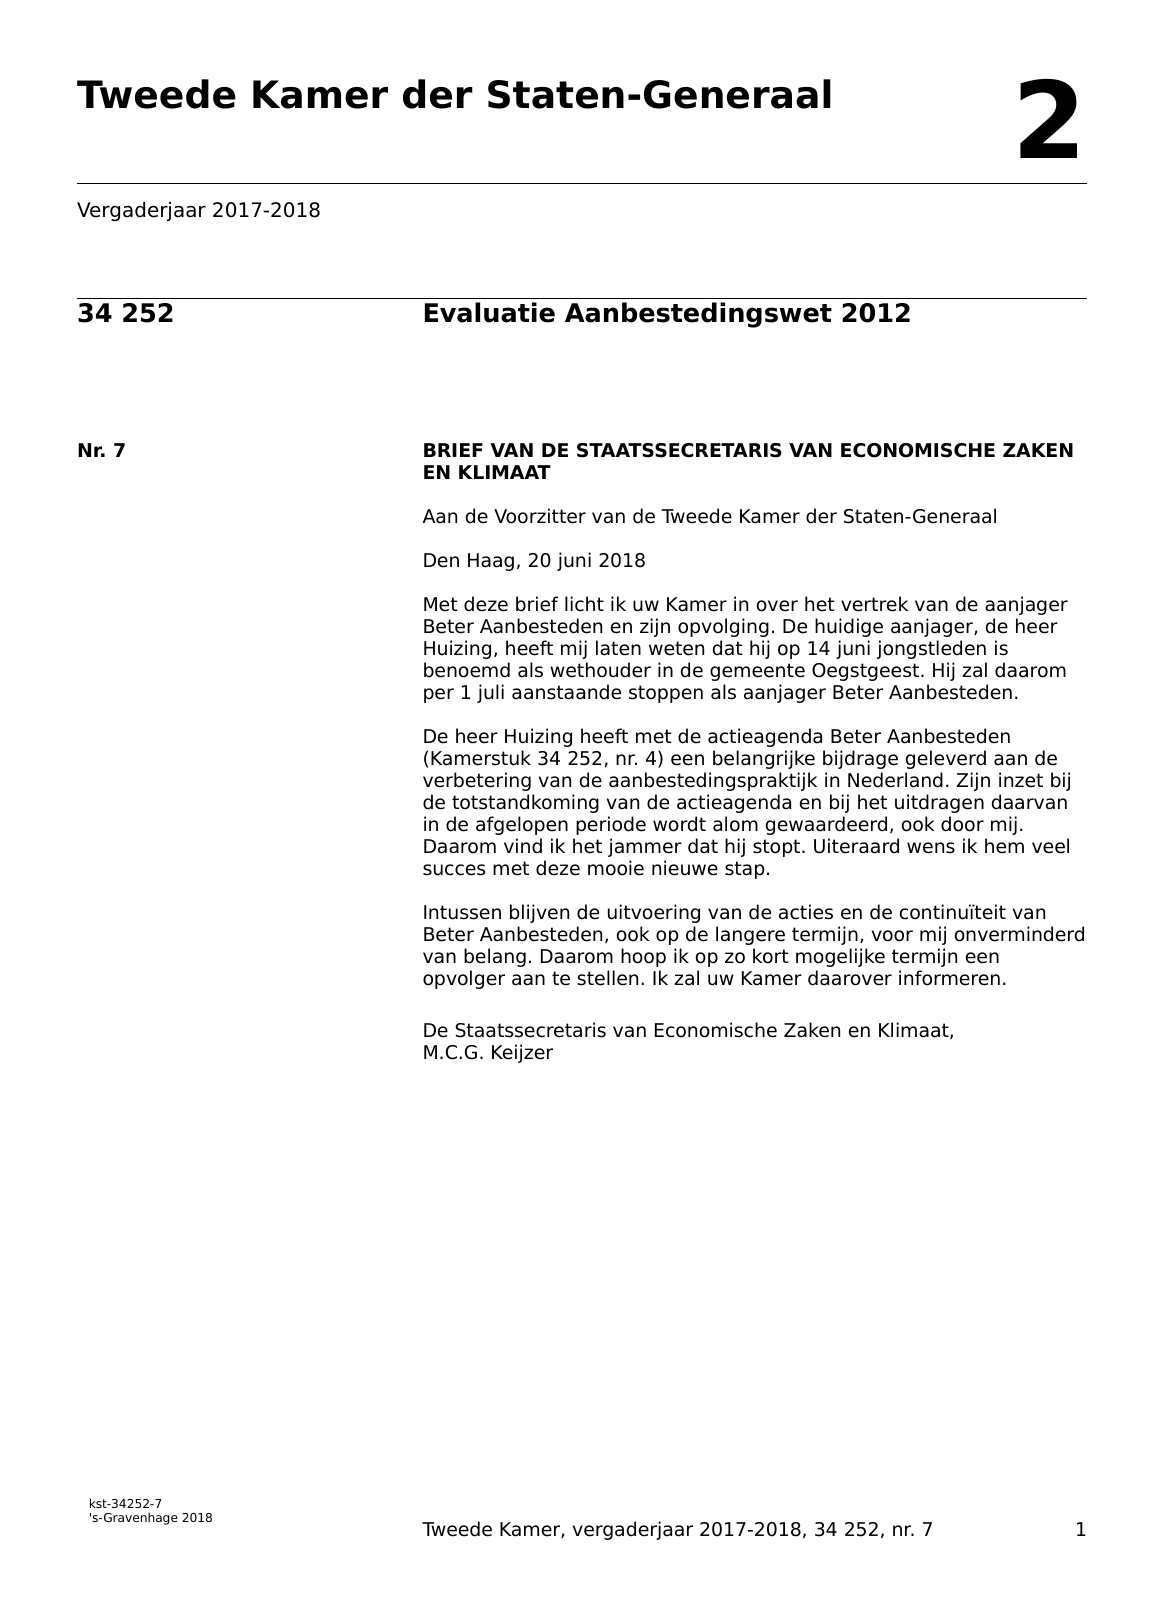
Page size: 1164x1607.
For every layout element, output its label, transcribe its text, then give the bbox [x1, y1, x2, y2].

text Intussen blijven de uitvoering van de acties en de continuïteit van Beter Aanbesteden, ook op de langere termijn, voor mij onverminderd van belang. Daarom hoop ik op zo kort mogelijke termijn een opvolger aan te stellen. Ik zal uw Kamer daarover informeren. [422, 902, 1087, 990]
text De Staatssecretaris van Economische Zaken en Klimaat, M.C.G. Keijzer [422, 1020, 1087, 1064]
text Aan de Voorzitter van de Tweede Kamer der Staten-Generaal [422, 506, 1087, 528]
table_header 2 [886, 59, 1087, 183]
subtitle Nr. 7 BRIEF VAN DE STAATSSECRETARIS VAN ECONOMISCHE ZAKEN EN KLIMAAT [77, 440, 1087, 484]
text De heer Huizing heeft met de actieagenda Beter Aanbesteden (Kamerstuk 34 252, nr. 4) een belangrijke bijdrage geleverd aan de verbetering van de aanbestedingspraktijk in Nederland. Zijn inzet bij de totstandkoming van de actieagenda en bij het uitdragen daarvan in de afgelopen periode wordt alom gewaardeerd, ook door mij. Daarom vind ik het jammer dat hij stopt. Uiteraard wens ik hem veel succes met deze mooie nieuwe stap. [422, 726, 1087, 880]
text Den Haag, 20 juni 2018 [422, 550, 1087, 572]
table_header Tweede Kamer der Staten-Generaal [77, 59, 886, 183]
text Met deze brief licht ik uw Kamer in over het vertrek van de aanjager Beter Aanbesteden en zijn opvolging. De huidige aanjager, de heer Huizing, heeft mij laten weten dat hij op 14 juni jongstleden is benoemd als wethouder in de gemeente Oegstgeest. Hij zal daarom per 1 juli aanstaande stoppen als aanjager Beter Aanbesteden. [422, 594, 1087, 704]
text 's-Gravenhage 2018 [88, 1511, 323, 1525]
subtitle 34 252 Evaluatie Aanbestedingswet 2012 [77, 299, 1087, 329]
table_cell Vergaderjaar 2017-2018 [77, 184, 1087, 298]
text kst-34252-7 [88, 1497, 323, 1511]
